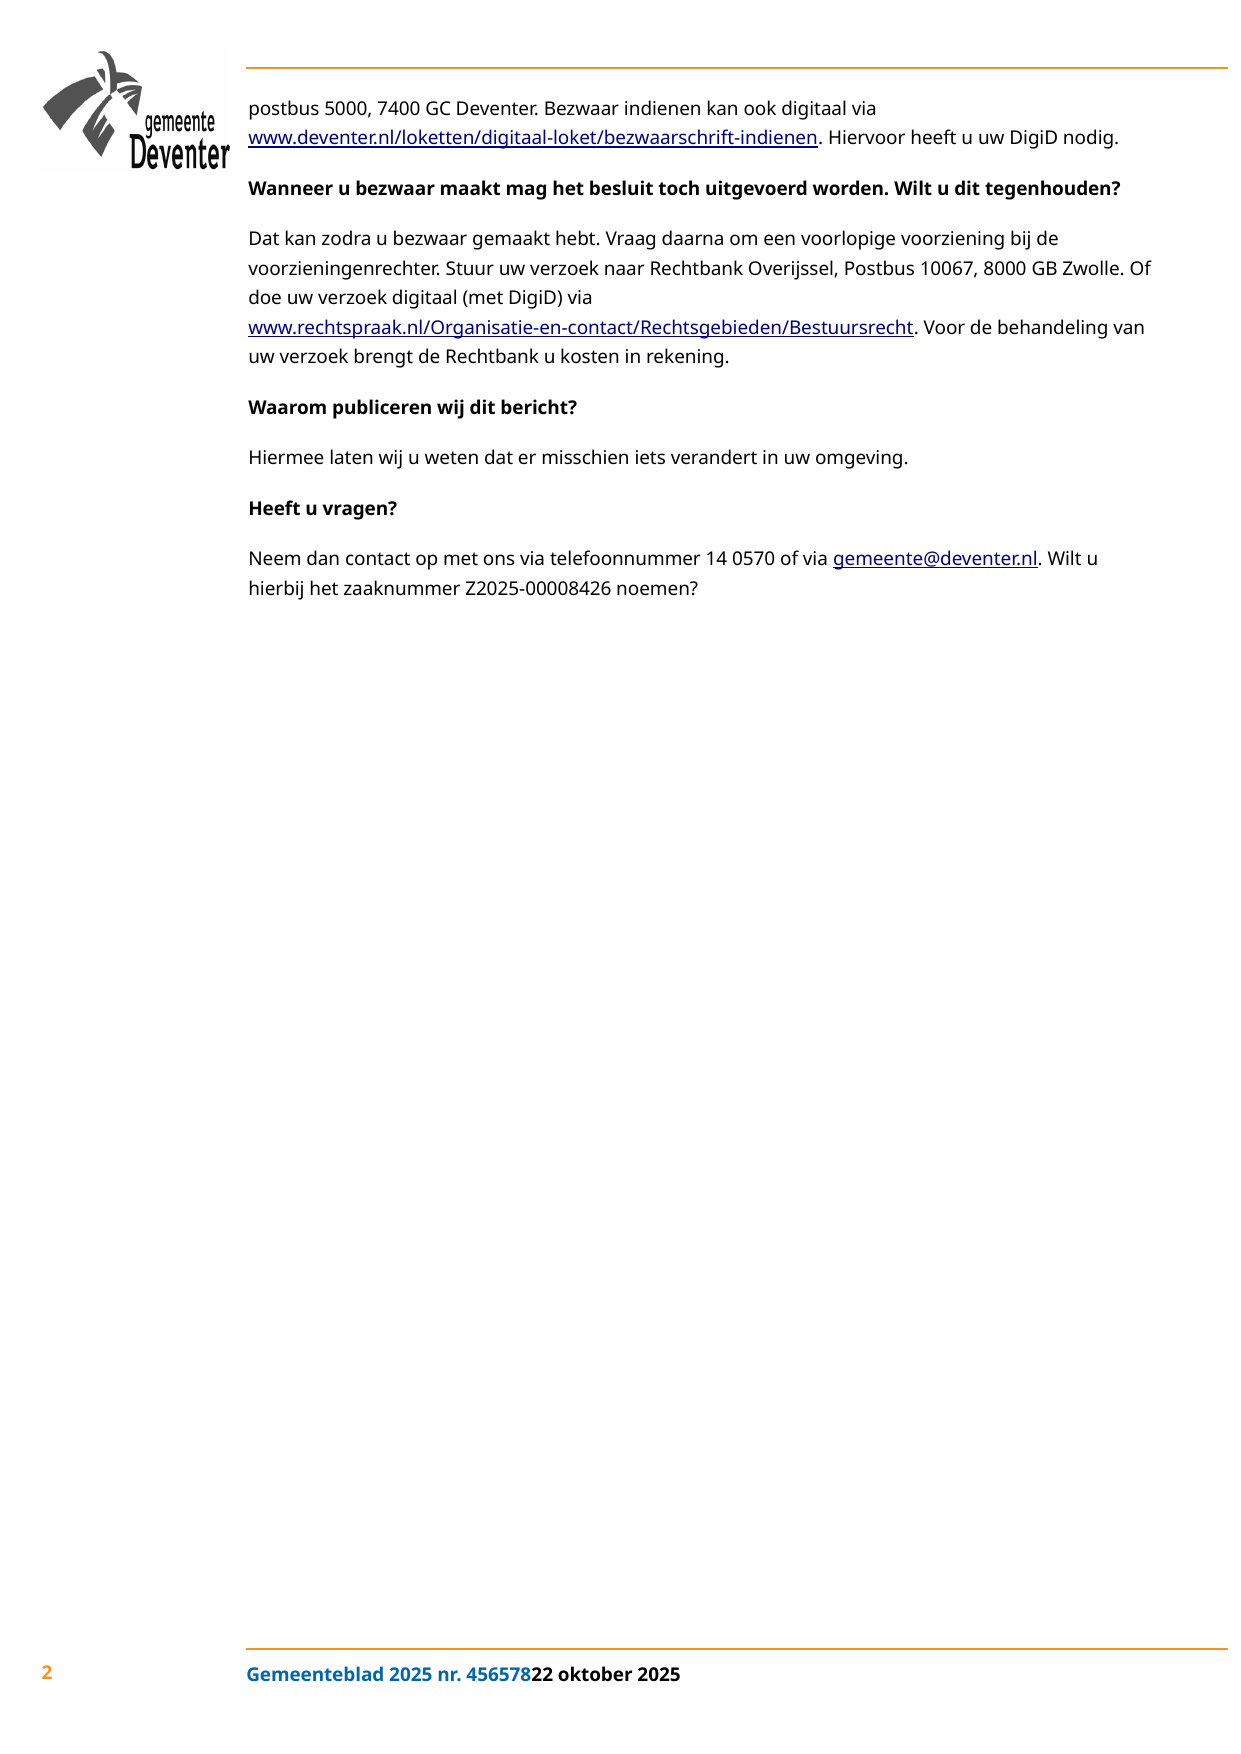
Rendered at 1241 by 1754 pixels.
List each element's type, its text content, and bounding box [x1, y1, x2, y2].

text Heeft u vragen? [248, 495, 1152, 521]
text postbus 5000, 7400 GC Deventer. Bezwaar indienen kan ook digitaal via www.deventer.nl/loketten/digitaal-loket/bezwaarschrift-indienen. Hiervoor heeft u uw DigiD nodig. [248, 95, 1152, 150]
text Hiermee laten wij u weten dat er misschien iets verandert in uw omgeving. [248, 444, 1152, 470]
picture [41, 47, 231, 172]
text Neem dan contact op met ons via telefoonnummer 14 0570 of via gemeente@deventer.nl. Wilt u hierbij het zaaknummer Z2025-00008426 noemen? [248, 545, 1152, 601]
text Dat kan zodra u bezwaar gemaakt hebt. Vraag daarna om een voorlopige voorziening bij de voorzieningenrechter. Stuur uw verzoek naar Rechtbank Overijssel, Postbus 10067, 8000 GB Zwolle. Of doe uw verzoek digitaal (met DigiD) via www.rechtspraak.nl/Organisatie-en-contact/Rechtsgebieden/Bestuursrecht. Voor de behandeling van uw verzoek brengt de Rechtbank u kosten in rekening. [248, 225, 1152, 369]
text Waarom publiceren wij dit bericht? [248, 394, 1152, 420]
text Wanneer u bezwaar maakt mag het besluit toch uitgevoerd worden. Wilt u dit tegenhouden? [248, 175, 1152, 201]
